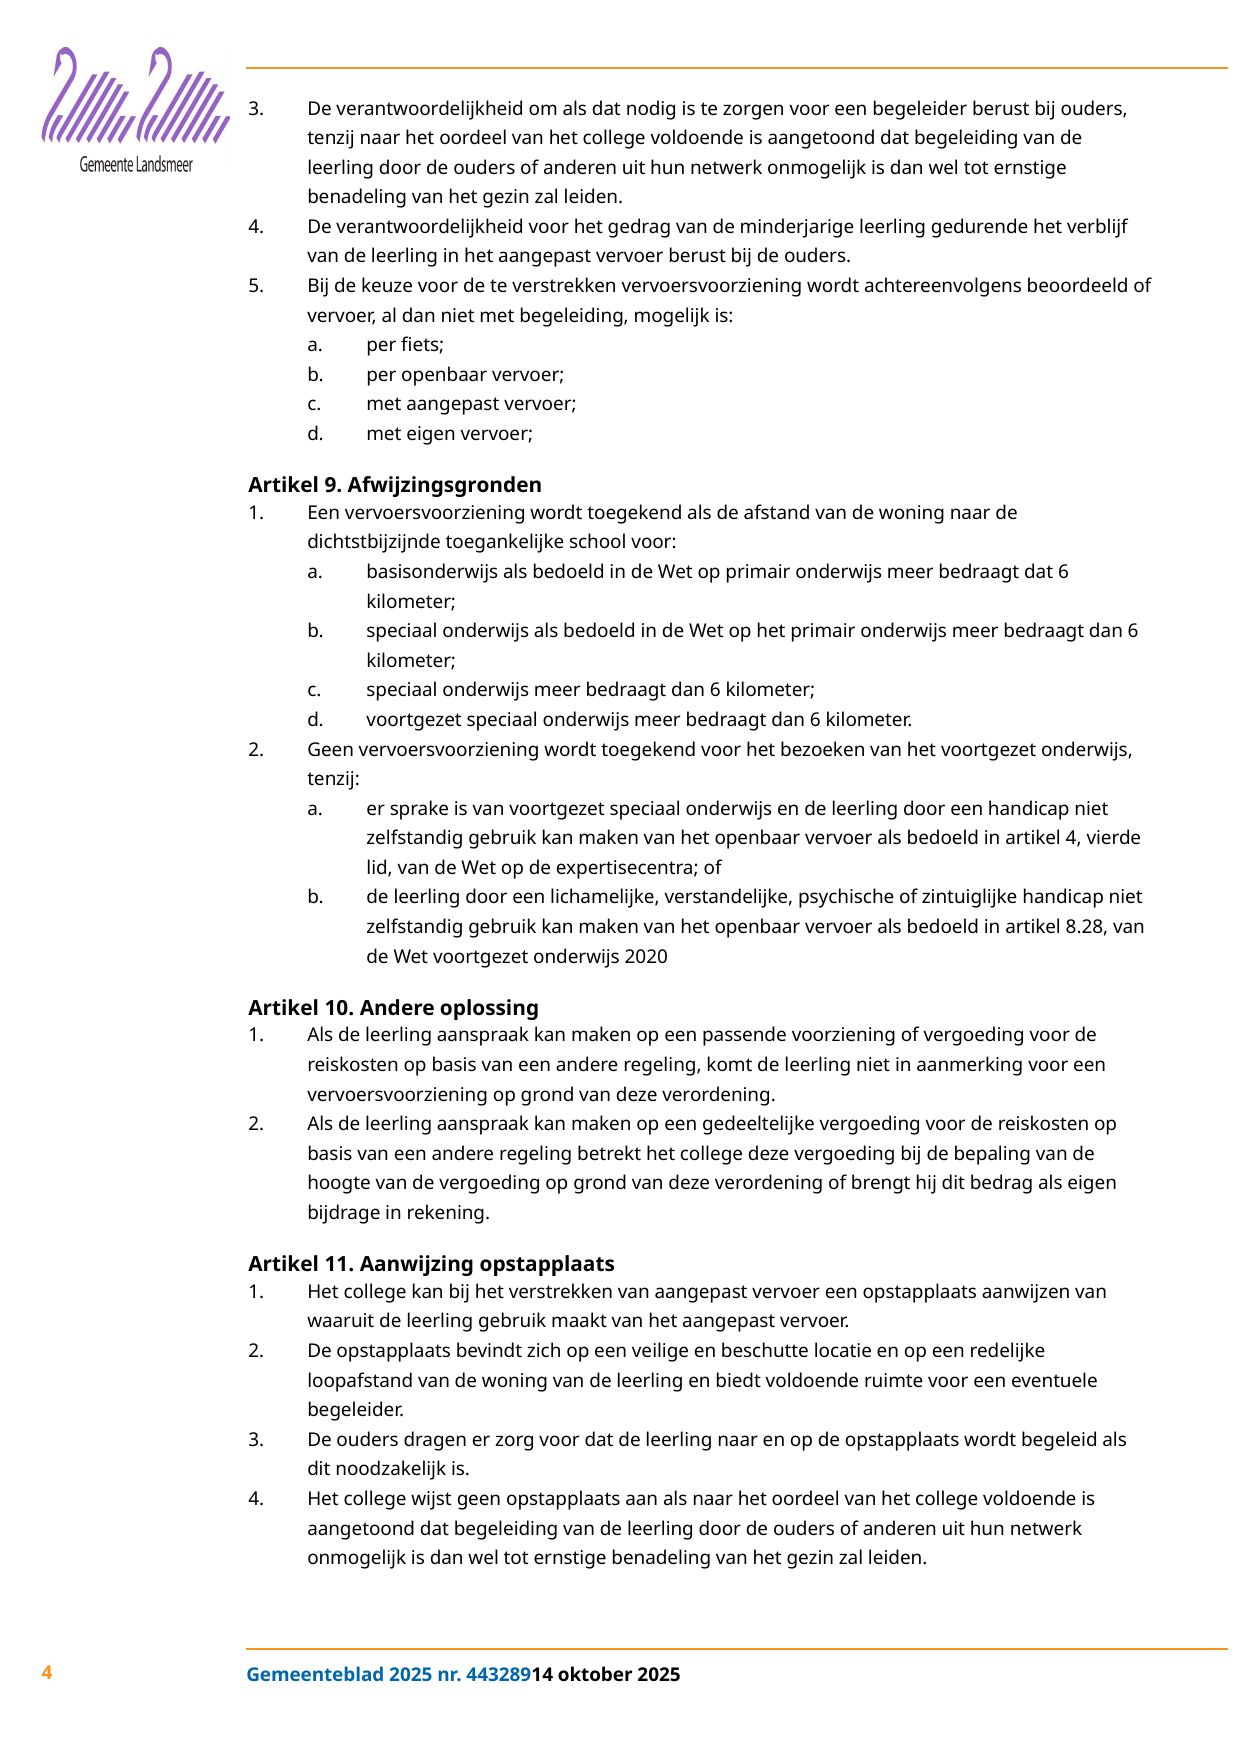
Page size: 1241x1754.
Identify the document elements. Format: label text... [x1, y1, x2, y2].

list Bij de keuze voor de te verstrekken vervoersvoorziening wordt achtereenvolgens beoordeeld of vervoer, al dan niet met begeleiding, mogelijk is: [248, 272, 1152, 328]
text Artikel 10. Andere oplossing [248, 993, 1152, 1022]
list de leerling door een lichamelijke, verstandelijke, psychische of zintuiglijke handicap niet zelfstandig gebruik kan maken van het openbaar vervoer als bedoeld in artikel 8.28, van de Wet voortgezet onderwijs 2020 [307, 884, 1152, 968]
list Het college kan bij het verstrekken van aangepast vervoer een opstapplaats aanwijzen van waaruit de leerling gebruik maakt van het aangepast vervoer. [248, 1278, 1152, 1333]
list Als de leerling aanspraak kan maken op een gedeeltelijke vergoeding voor de reiskosten op basis van een andere regeling betrekt het college deze vergoeding bij de bepaling van de hoogte van de vergoeding op grond van deze verordening of brengt hij dit bedrag als eigen bijdrage in rekening. [248, 1110, 1152, 1225]
list De ouders dragen er zorg voor dat de leerling naar en op de opstapplaats wordt begeleid als dit noodzakelijk is. [248, 1426, 1152, 1481]
list met aangepast vervoer; [307, 391, 1152, 416]
list Als de leerling aanspraak kan maken op een passende voorziening of vergoeding voor de reiskosten op basis van een andere regeling, komt de leerling niet in aanmerking voor een vervoersvoorziening op grond van deze verordening. [248, 1022, 1152, 1107]
list Geen vervoersvoorziening wordt toegekend voor het bezoeken van het voortgezet onderwijs, tenzij: [248, 736, 1152, 791]
list er sprake is van voortgezet speciaal onderwijs en de leerling door een handicap niet zelfstandig gebruik kan maken van het openbaar vervoer als bedoeld in artikel 4, vierde lid, van de Wet op de expertisecentra; of [307, 795, 1152, 880]
list De opstapplaats bevindt zich op een veilige en beschutte locatie en op een redelijke loopafstand van de woning van de leerling en biedt voldoende ruimte voor een eventuele begeleider. [248, 1337, 1152, 1422]
picture [41, 47, 231, 172]
list per fiets; [307, 331, 1152, 357]
text Artikel 9. Afwijzingsgronden [248, 471, 1152, 499]
list speciaal onderwijs als bedoeld in de Wet op het primair onderwijs meer bedraagt dan 6 kilometer; [307, 617, 1152, 673]
list De verantwoordelijkheid voor het gedrag van de minderjarige leerling gedurende het verblijf van de leerling in het aangepast vervoer berust bij de ouders. [248, 213, 1152, 268]
list basisonderwijs als bedoeld in de Wet op primair onderwijs meer bedraagt dat 6 kilometer; [307, 558, 1152, 613]
list voortgezet speciaal onderwijs meer bedraagt dan 6 kilometer. [307, 706, 1152, 732]
list per openbaar vervoer; [307, 361, 1152, 387]
list met eigen vervoer; [307, 420, 1152, 446]
list speciaal onderwijs meer bedraagt dan 6 kilometer; [307, 677, 1152, 702]
text Artikel 11. Aanwijzing opstapplaats [248, 1249, 1152, 1278]
list Het college wijst geen opstapplaats aan als naar het oordeel van het college voldoende is aangetoond dat begeleiding van de leerling door de ouders of anderen uit hun netwerk onmogelijk is dan wel tot ernstige benadeling van het gezin zal leiden. [248, 1485, 1152, 1570]
list De verantwoordelijkheid om als dat nodig is te zorgen voor een begeleider berust bij ouders, tenzij naar het oordeel van het college voldoende is aangetoond dat begeleiding van de leerling door de ouders of anderen uit hun netwerk onmogelijk is dan wel tot ernstige benadeling van het gezin zal leiden. [248, 95, 1152, 209]
list Een vervoersvoorziening wordt toegekend als de afstand van de woning naar de dichtstbijzijnde toegankelijke school voor: [248, 499, 1152, 554]
